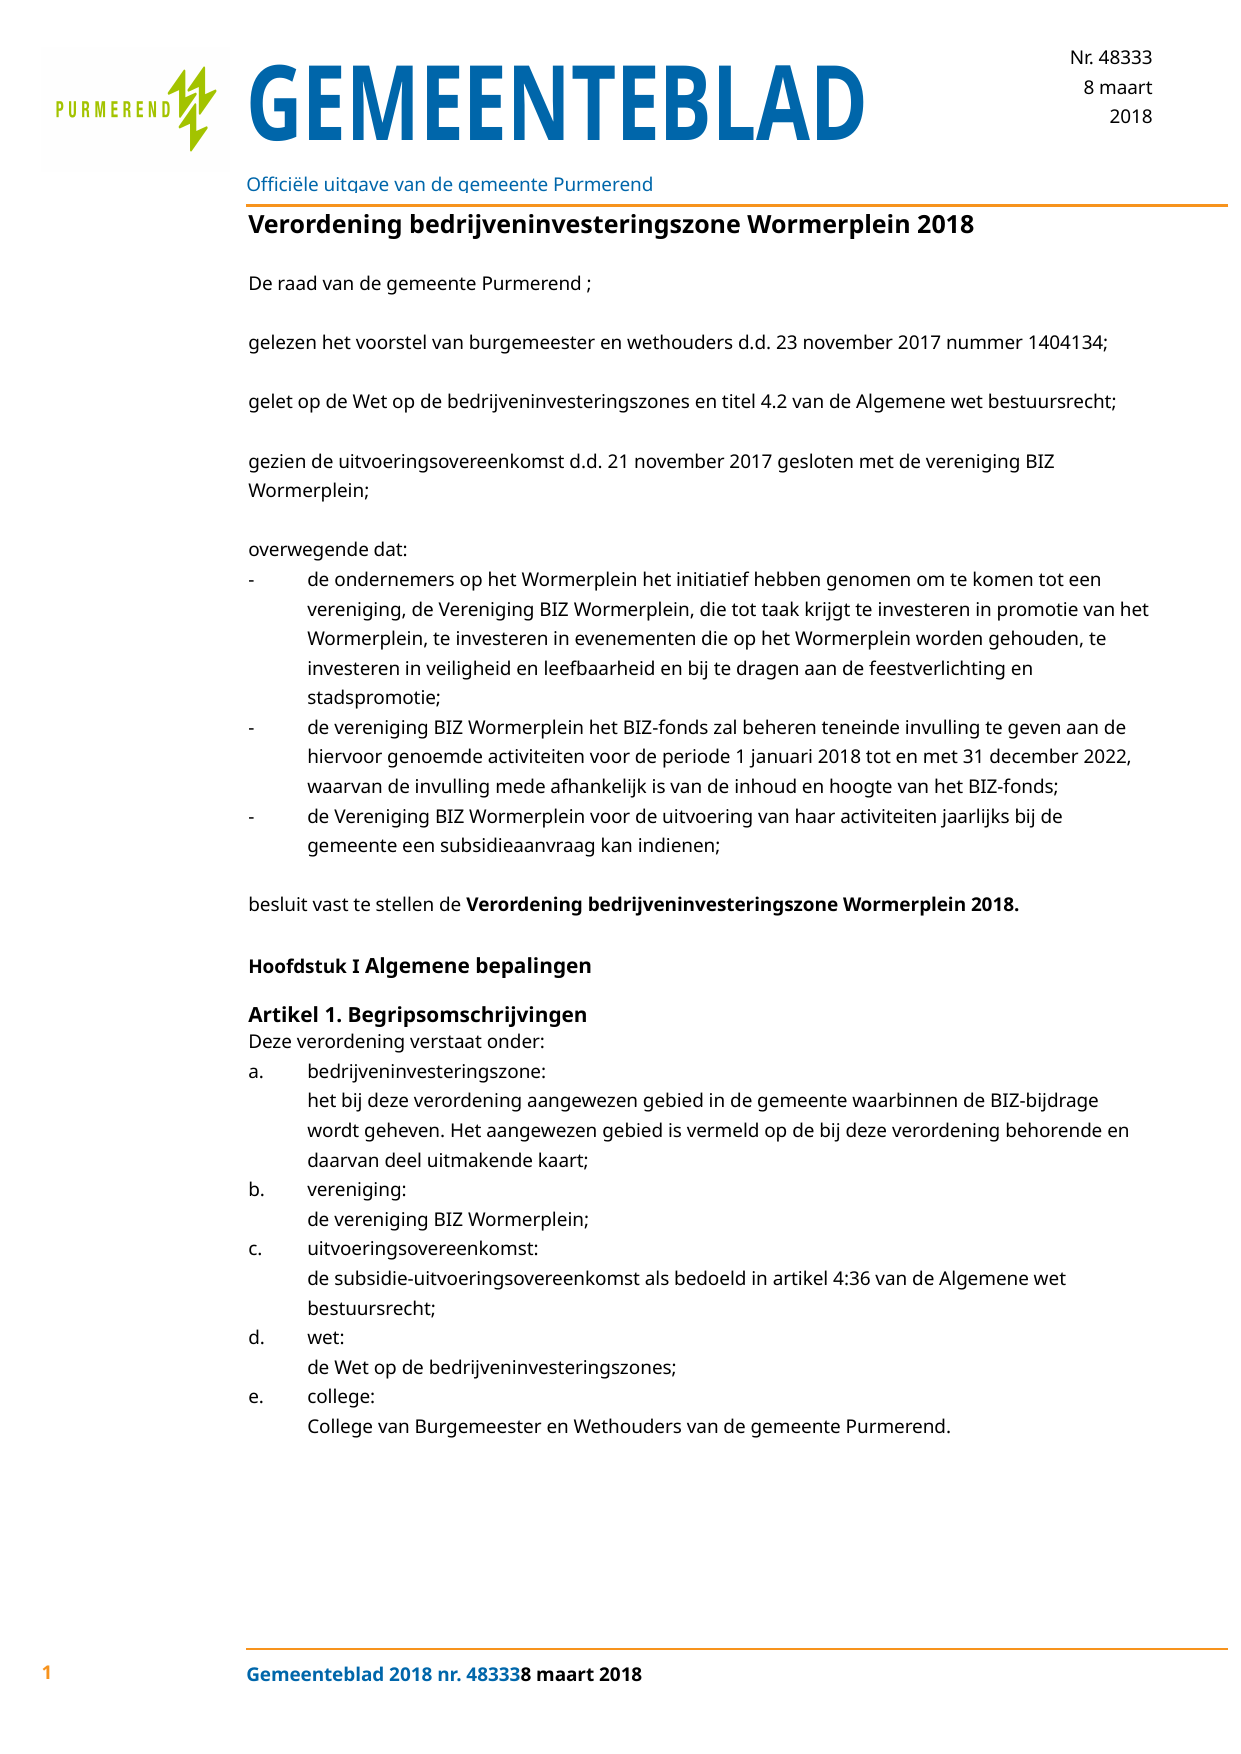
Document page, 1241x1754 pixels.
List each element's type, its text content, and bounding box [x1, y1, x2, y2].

text gelet op de Wet op de bedrijveninvesteringszones en titel 4.2 van de Algemene wet bestuursrecht; [248, 389, 1152, 414]
list de Vereniging BIZ Wormerplein voor de uitvoering van haar activiteiten jaarlijks bij de gemeente een subsidieaanvraag kan indienen; [248, 803, 1152, 858]
list bedrijveninvesteringszone: [248, 1058, 1152, 1084]
text gezien de uitvoeringsovereenkomst d.d. 21 november 2017 gesloten met de vereniging BIZ Wormerplein; [248, 448, 1152, 503]
list de Wet op de bedrijveninvesteringszones; [248, 1354, 1152, 1379]
list het bij deze verordening aangewezen gebied in de gemeente waarbinnen de BIZ-bijdrage wordt geheven. Het aangewezen gebied is vermeld op de bij deze verordening behorende en daarvan deel uitmakende kaart; [248, 1088, 1152, 1172]
list de vereniging BIZ Wormerplein het BIZ-fonds zal beheren teneinde invulling te geven aan de hiervoor genoemde activiteiten voor de periode 1 januari 2018 tot en met 31 december 2022, waarvan de invulling mede afhankelijk is van de inhoud en hoogte van het BIZ-fonds; [248, 714, 1152, 799]
list wet: [248, 1324, 1152, 1350]
list uitvoeringsovereenkomst: [248, 1236, 1152, 1261]
text overwegende dat: [248, 537, 1152, 562]
list college: [248, 1383, 1152, 1409]
text Verordening bedrijveninvesteringszone Wormerplein 2018 [248, 207, 1152, 241]
list de ondernemers op het Wormerplein het initiatief hebben genomen om te komen tot een vereniging, de Vereniging BIZ Wormerplein, die tot taak krijgt te investeren in promotie van het Wormerplein, te investeren in evenementen die op het Wormerplein worden gehouden, te investeren in veiligheid en leefbaarheid en bij te dragen aan de feestverlichting en stadspromotie; [248, 566, 1152, 710]
list de vereniging BIZ Wormerplein; [248, 1206, 1152, 1232]
text De raad van de gemeente Purmerend ; [248, 270, 1152, 296]
list vereniging: [248, 1176, 1152, 1202]
text Hoofdstuk I Algemene bepalingen [248, 951, 1152, 979]
list College van Burgemeester en Wethouders van de gemeente Purmerend. [248, 1413, 1152, 1439]
picture [41, 47, 231, 172]
list de subsidie-uitvoeringsovereenkomst als bedoeld in artikel 4:36 van de Algemene wet bestuursrecht; [248, 1265, 1152, 1320]
text Artikel 1. Begripsomschrijvingen [248, 1000, 1152, 1028]
text besluit vast te stellen de Verordening bedrijveninvesteringszone Wormerplein 2018. [248, 892, 1152, 917]
text Deze verordening verstaat onder: [248, 1028, 1152, 1054]
text gelezen het voorstel van burgemeester en wethouders d.d. 23 november 2017 nummer 1404134; [248, 329, 1152, 355]
